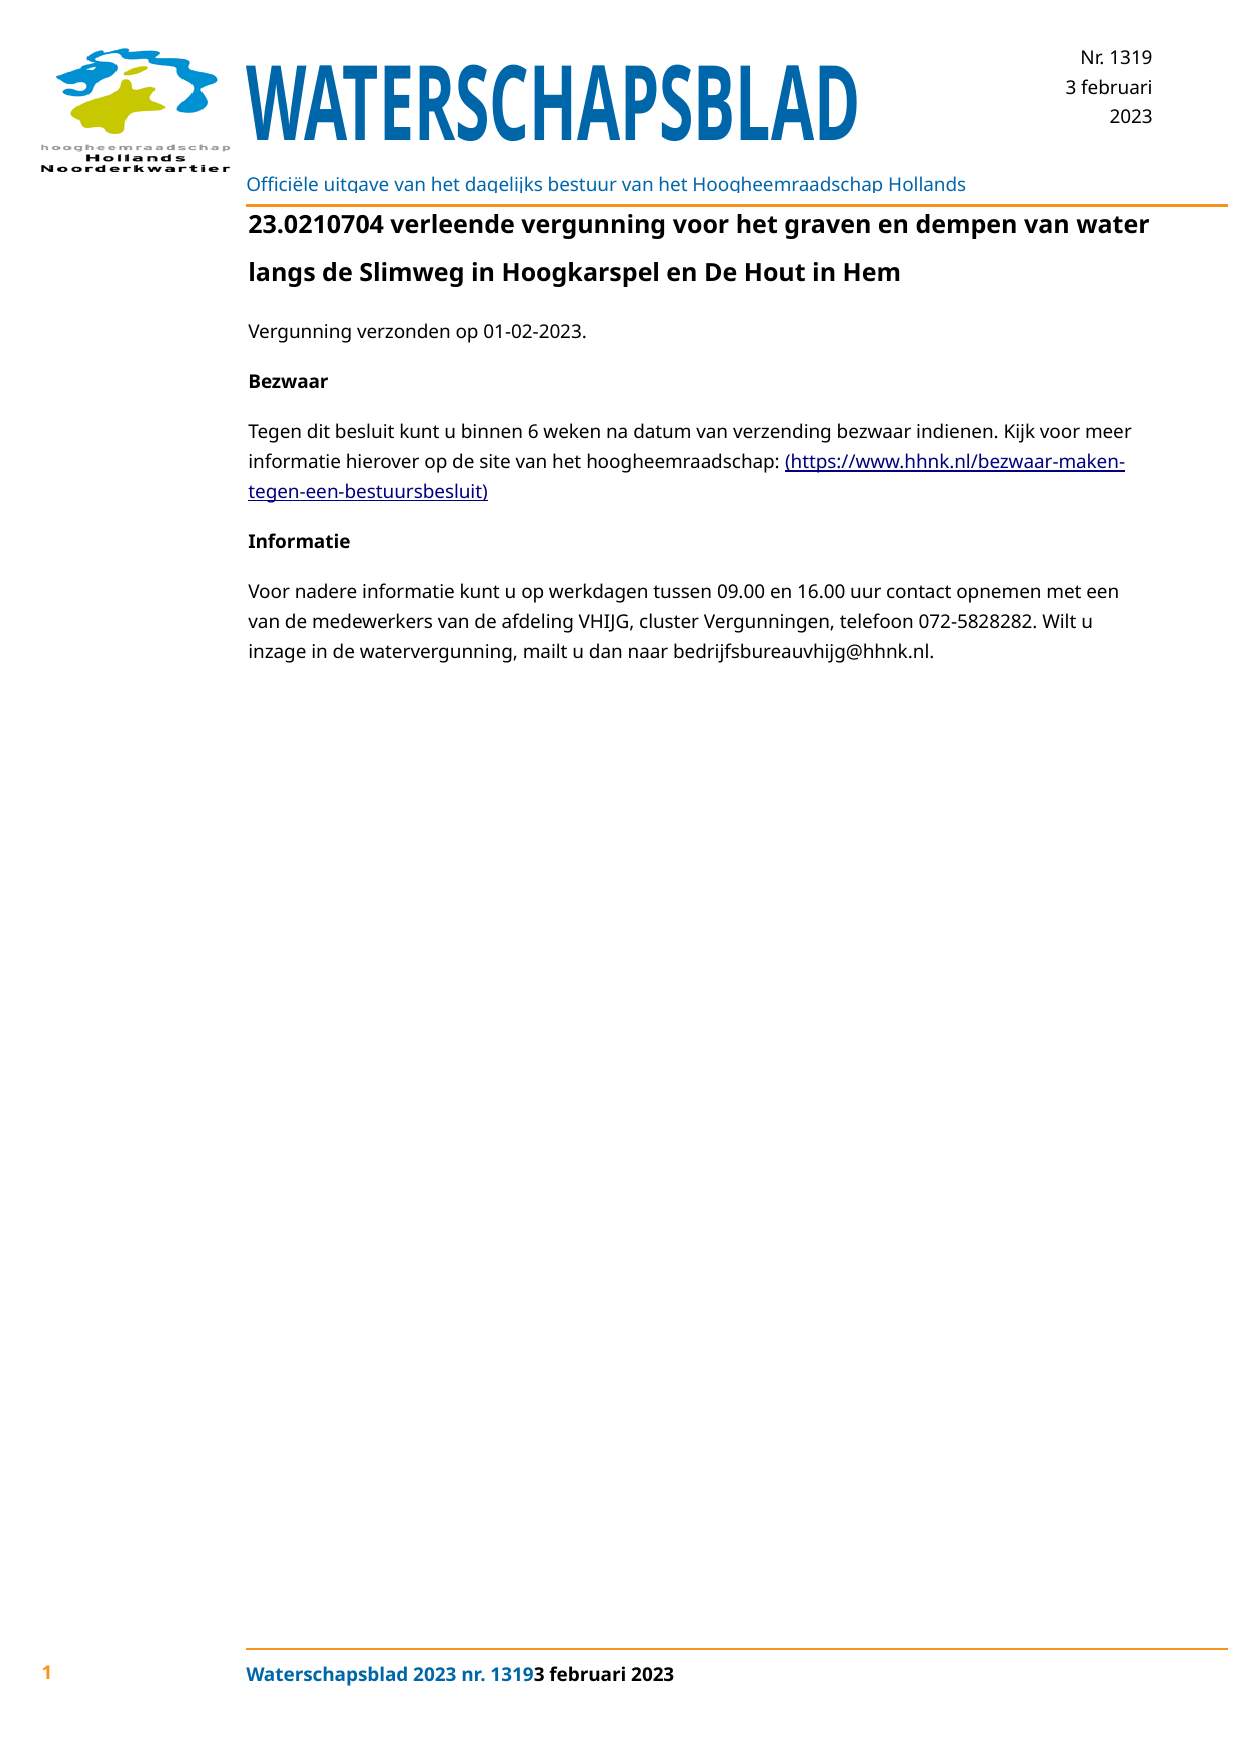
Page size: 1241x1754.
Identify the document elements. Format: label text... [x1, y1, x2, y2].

picture [41, 47, 231, 172]
text Vergunning verzonden op 01-02-2023. [248, 318, 1152, 344]
text 23.0210704 verleende vergunning voor het graven en dempen van water langs de Slimweg in Hoogkarspel en De Hout in Hem [248, 207, 1152, 288]
text Voor nadere informatie kunt u op werkdagen tussen 09.00 en 16.00 uur contact opnemen met een van de medewerkers van de afdeling VHIJG, cluster Vergunningen, telefoon 072-5828282. Wilt u inzage in de watervergunning, mailt u dan naar bedrijfsbureauvhijg@hhnk.nl. [248, 579, 1152, 664]
text Bezwaar [248, 368, 1152, 394]
text Informatie [248, 528, 1152, 554]
text Tegen dit besluit kunt u binnen 6 weken na datum van verzending bezwaar indienen. Kijk voor meer informatie hierover op de site van het hoogheemraadschap: (https://www.hhnk.nl/bezwaar-maken-tegen-een-bestuursbesluit) [248, 419, 1152, 504]
